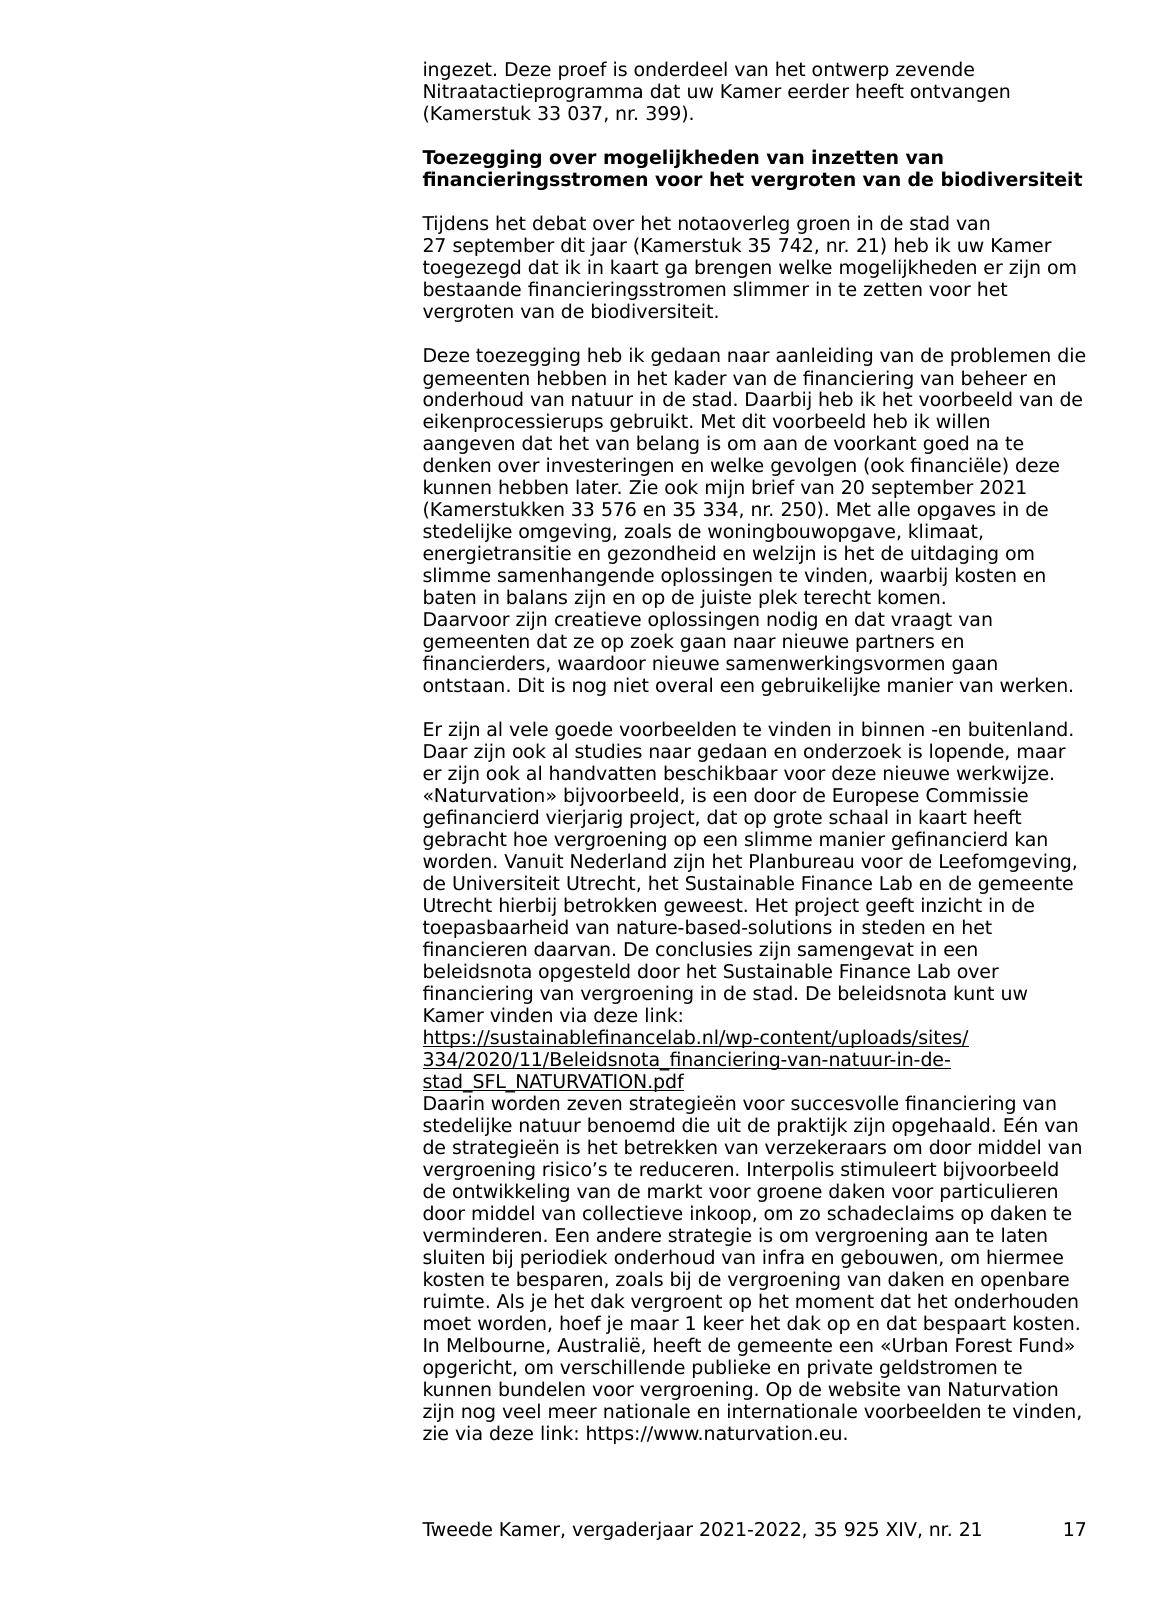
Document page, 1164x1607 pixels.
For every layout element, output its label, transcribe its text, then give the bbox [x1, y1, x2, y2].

text Daarin worden zeven strategieën voor succesvolle financiering van stedelijke natuur benoemd die uit de praktijk zijn opgehaald. Eén van de strategieën is het betrekken van verzekeraars om door middel van vergroening risico’s te reduceren. Interpolis stimuleert bijvoorbeeld de ontwikkeling van de markt voor groene daken voor particulieren door middel van collectieve inkoop, om zo schadeclaims op daken te verminderen. Een andere strategie is om vergroening aan te laten sluiten bij periodiek onderhoud van infra en gebouwen, om hiermee kosten te besparen, zoals bij de vergroening van daken en openbare ruimte. Als je het dak vergroent op het moment dat het onderhouden moet worden, hoef je maar 1 keer het dak op en dat bespaart kosten. In Melbourne, Australië, heeft de gemeente een «Urban Forest Fund» opgericht, om verschillende publieke en private geldstromen te kunnen bundelen voor vergroening. Op de website van Naturvation zijn nog veel meer nationale en internationale voorbeelden te vinden, zie via deze link: https://www.naturvation.eu. [422, 1093, 1087, 1444]
text Tijdens het debat over het notaoverleg groen in de stad van 27 september dit jaar (Kamerstuk 35 742, nr. 21) heb ik uw Kamer toegezegd dat ik in kaart ga brengen welke mogelijkheden er zijn om bestaande financieringsstromen slimmer in te zetten voor het vergroten van de biodiversiteit. [422, 213, 1087, 323]
text Er zijn al vele goede voorbeelden te vinden in binnen -en buitenland. Daar zijn ook al studies naar gedaan en onderzoek is lopende, maar er zijn ook al handvatten beschikbaar voor deze nieuwe werkwijze. «Naturvation» bijvoorbeeld, is een door de Europese Commissie gefinancierd vierjarig project, dat op grote schaal in kaart heeft gebracht hoe vergroening op een slimme manier gefinancierd kan worden. Vanuit Nederland zijn het Planbureau voor de Leefomgeving, de Universiteit Utrecht, het Sustainable Finance Lab en de gemeente Utrecht hierbij betrokken geweest. Het project geeft inzicht in de toepasbaarheid van nature-based-solutions in steden en het financieren daarvan. De conclusies zijn samengevat in een beleidsnota opgesteld door het Sustainable Finance Lab over financiering van vergroening in de stad. De beleidsnota kunt uw Kamer vinden via deze link: [422, 719, 1087, 1027]
subtitle Toezegging over mogelijkheden van inzetten van financieringsstromen voor het vergroten van de biodiversiteit [422, 147, 1087, 191]
text ingezet. Deze proef is onderdeel van het ontwerp zevende Nitraatactieprogramma dat uw Kamer eerder heeft ontvangen (Kamerstuk 33 037, nr. 399). [422, 59, 1087, 125]
text Deze toezegging heb ik gedaan naar aanleiding van de problemen die gemeenten hebben in het kader van de financiering van beheer en onderhoud van natuur in de stad. Daarbij heb ik het voorbeeld van de eikenprocessierups gebruikt. Met dit voorbeeld heb ik willen aangeven dat het van belang is om aan de voorkant goed na te denken over investeringen en welke gevolgen (ook financiële) deze kunnen hebben later. Zie ook mijn brief van 20 september 2021 (Kamerstukken 33 576 en 35 334, nr. 250). Met alle opgaves in de stedelijke omgeving, zoals de woningbouwopgave, klimaat, energietransitie en gezondheid en welzijn is het de uitdaging om slimme samenhangende oplossingen te vinden, waarbij kosten en baten in balans zijn en op de juiste plek terecht komen. [422, 345, 1087, 609]
text Daarvoor zijn creatieve oplossingen nodig en dat vraagt van gemeenten dat ze op zoek gaan naar nieuwe partners en financierders, waardoor nieuwe samenwerkingsvormen gaan ontstaan. Dit is nog niet overal een gebruikelijke manier van werken. [422, 609, 1087, 697]
text https://sustainablefinancelab.nl/wp-content/uploads/sites/334/2020/11/Beleidsnota_financiering-van-natuur-in-de-stad_SFL_NATURVATION.pdf [422, 1027, 1087, 1093]
